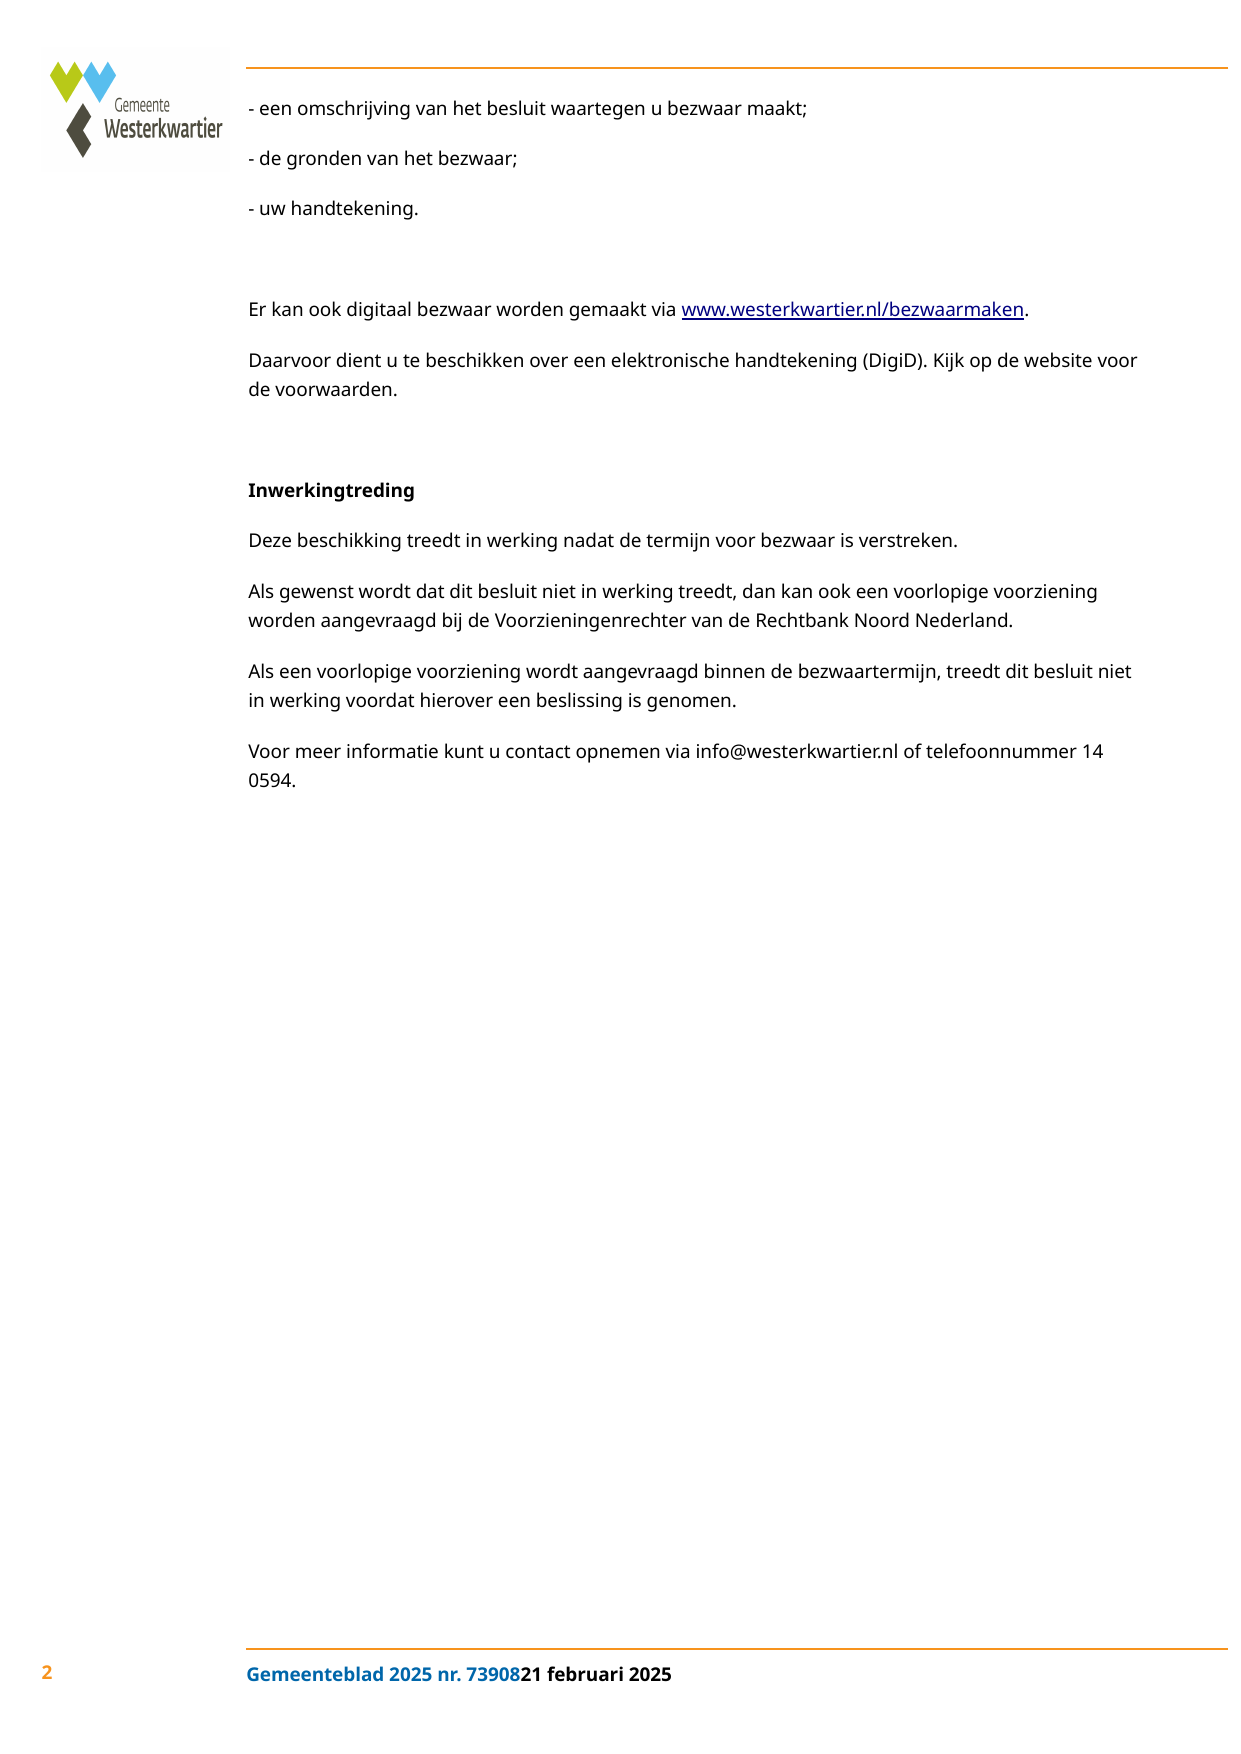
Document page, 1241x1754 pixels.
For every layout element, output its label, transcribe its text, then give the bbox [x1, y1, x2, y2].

text Daarvoor dient u te beschikken over een elektronische handtekening (DigiD). Kijk op de website voor de voorwaarden. [248, 347, 1152, 402]
text Deze beschikking treedt in werking nadat de termijn voor bezwaar is verstreken. [248, 528, 1152, 553]
picture [41, 47, 231, 172]
text Inwerkingtreding [248, 477, 1152, 503]
text - een omschrijving van het besluit waartegen u bezwaar maakt; [248, 95, 1152, 121]
text Er kan ook digitaal bezwaar worden gemaakt via www.westerkwartier.nl/bezwaarmaken. [248, 296, 1152, 322]
text - uw handtekening. [248, 196, 1152, 221]
text Als een voorlopige voorziening wordt aangevraagd binnen de bezwaartermijn, treedt dit besluit niet in werking voordat hierover een beslissing is genomen. [248, 658, 1152, 713]
text - de gronden van het bezwaar; [248, 145, 1152, 171]
text Voor meer informatie kunt u contact opnemen via info@westerkwartier.nl of telefoonnummer 14 0594. [248, 738, 1152, 793]
text Als gewenst wordt dat dit besluit niet in werking treedt, dan kan ook een voorlopige voorziening worden aangevraagd bij de Voorzieningenrechter van de Rechtbank Noord Nederland. [248, 578, 1152, 633]
